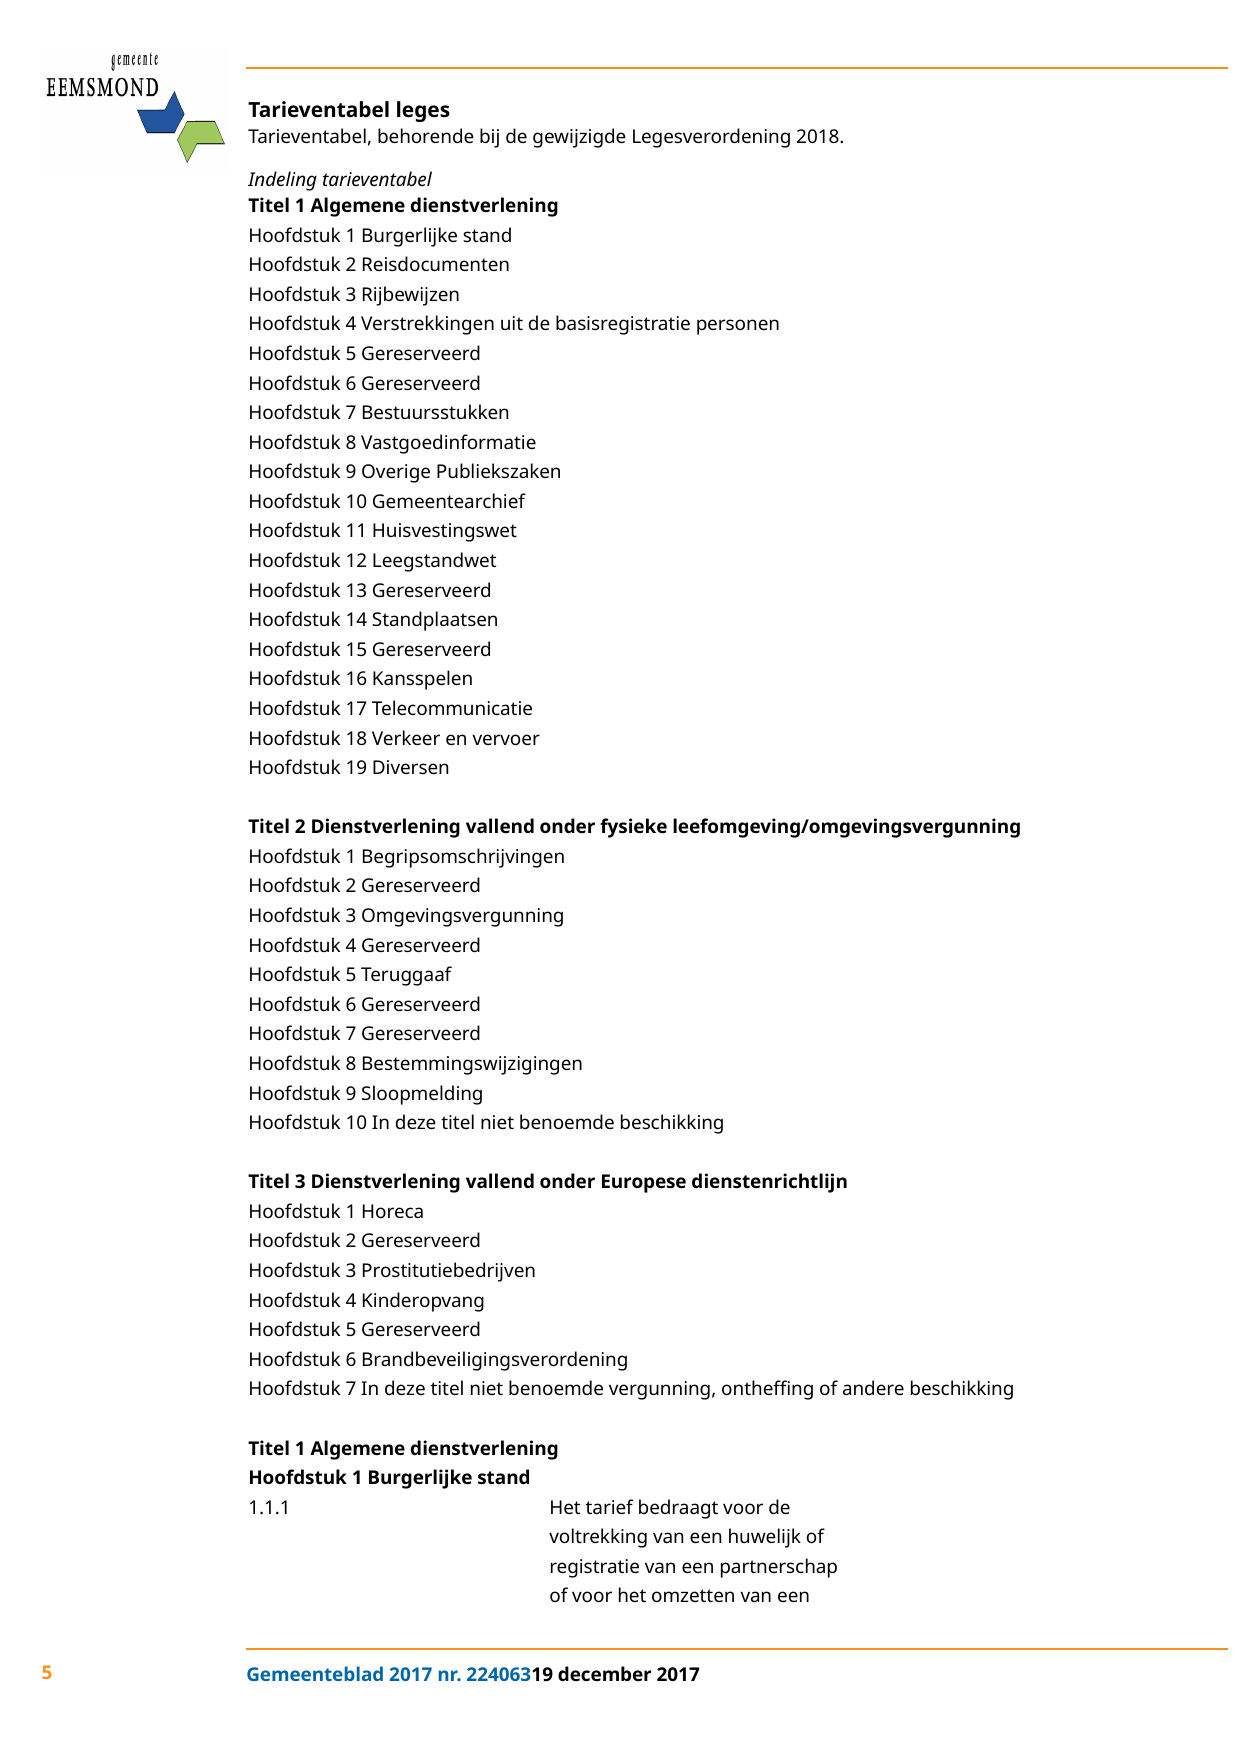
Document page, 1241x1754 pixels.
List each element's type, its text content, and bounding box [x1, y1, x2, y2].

text Hoofdstuk 10 In deze titel niet benoemde beschikking [248, 1109, 1152, 1135]
text Hoofdstuk 5 Teruggaaf [248, 961, 1152, 987]
text Hoofdstuk 4 Kinderopvang [248, 1287, 1152, 1312]
text Hoofdstuk 6 Gereserveerd [248, 370, 1152, 395]
text Hoofdstuk 7 Gereserveerd [248, 1021, 1152, 1046]
text Hoofdstuk 8 Vastgoedinformatie [248, 429, 1152, 454]
text Hoofdstuk 19 Diversen [248, 754, 1152, 780]
text Hoofdstuk 1 Horeca [248, 1198, 1152, 1224]
text Hoofdstuk 8 Bestemmingswijzigingen [248, 1050, 1152, 1076]
text Hoofdstuk 11 Huisvestingswet [248, 518, 1152, 543]
text Tarieventabel, behorende bij de gewijzigde Legesverordening 2018. [248, 123, 1152, 149]
text Hoofdstuk 16 Kansspelen [248, 666, 1152, 691]
text Hoofdstuk 2 Gereserveerd [248, 1228, 1152, 1253]
text Hoofdstuk 4 Gereserveerd [248, 932, 1152, 957]
text Hoofdstuk 9 Overige Publiekszaken [248, 458, 1152, 484]
text Hoofdstuk 3 Omgevingsvergunning [248, 902, 1152, 928]
text Hoofdstuk 1 Burgerlijke stand [248, 1464, 1152, 1490]
text Hoofdstuk 5 Gereserveerd [248, 340, 1152, 366]
text Hoofdstuk 13 Gereserveerd [248, 577, 1152, 602]
text Hoofdstuk 18 Verkeer en vervoer [248, 725, 1152, 750]
text Hoofdstuk 12 Leegstandwet [248, 547, 1152, 573]
text Hoofdstuk 2 Reisdocumenten [248, 251, 1152, 277]
table_header Het tarief bedraagt voor de voltrekking van een huwelijk of registratie van een partnerschap of voor het omzetten van een [549, 1494, 850, 1608]
picture [41, 47, 231, 172]
text Indeling tarieventabel [248, 166, 1152, 192]
text Hoofdstuk 15 Gereserveerd [248, 636, 1152, 662]
text Hoofdstuk 5 Gereserveerd [248, 1316, 1152, 1342]
text Hoofdstuk 2 Gereserveerd [248, 873, 1152, 898]
text Hoofdstuk 14 Standplaatsen [248, 606, 1152, 632]
text Hoofdstuk 3 Prostitutiebedrijven [248, 1257, 1152, 1283]
text Hoofdstuk 4 Verstrekkingen uit de basisregistratie personen [248, 311, 1152, 336]
text Hoofdstuk 3 Rijbewijzen [248, 281, 1152, 307]
text Hoofdstuk 17 Telecommunicatie [248, 695, 1152, 721]
text Hoofdstuk 9 Sloopmelding [248, 1080, 1152, 1105]
text Hoofdstuk 7 In deze titel niet benoemde vergunning, ontheffing of andere beschikking [248, 1376, 1152, 1401]
text Titel 2 Dienstverlening vallend onder fysieke leefomgeving/omgevingsvergunning [248, 813, 1152, 839]
text Hoofdstuk 6 Brandbeveiligingsverordening [248, 1346, 1152, 1372]
text Tarieventabel leges [248, 95, 1152, 123]
text Hoofdstuk 6 Gereserveerd [248, 991, 1152, 1017]
text Titel 3 Dienstverlening vallend onder Europese dienstenrichtlijn [248, 1168, 1152, 1194]
text Titel 1 Algemene dienstverlening [248, 1435, 1152, 1460]
text Hoofdstuk 7 Bestuursstukken [248, 399, 1152, 425]
table_header 1.1.1 [248, 1494, 549, 1608]
table_header [850, 1494, 1152, 1608]
text Hoofdstuk 10 Gemeentearchief [248, 488, 1152, 514]
text Hoofdstuk 1 Begripsomschrijvingen [248, 843, 1152, 869]
text Hoofdstuk 1 Burgerlijke stand [248, 222, 1152, 247]
text Titel 1 Algemene dienstverlening [248, 192, 1152, 218]
